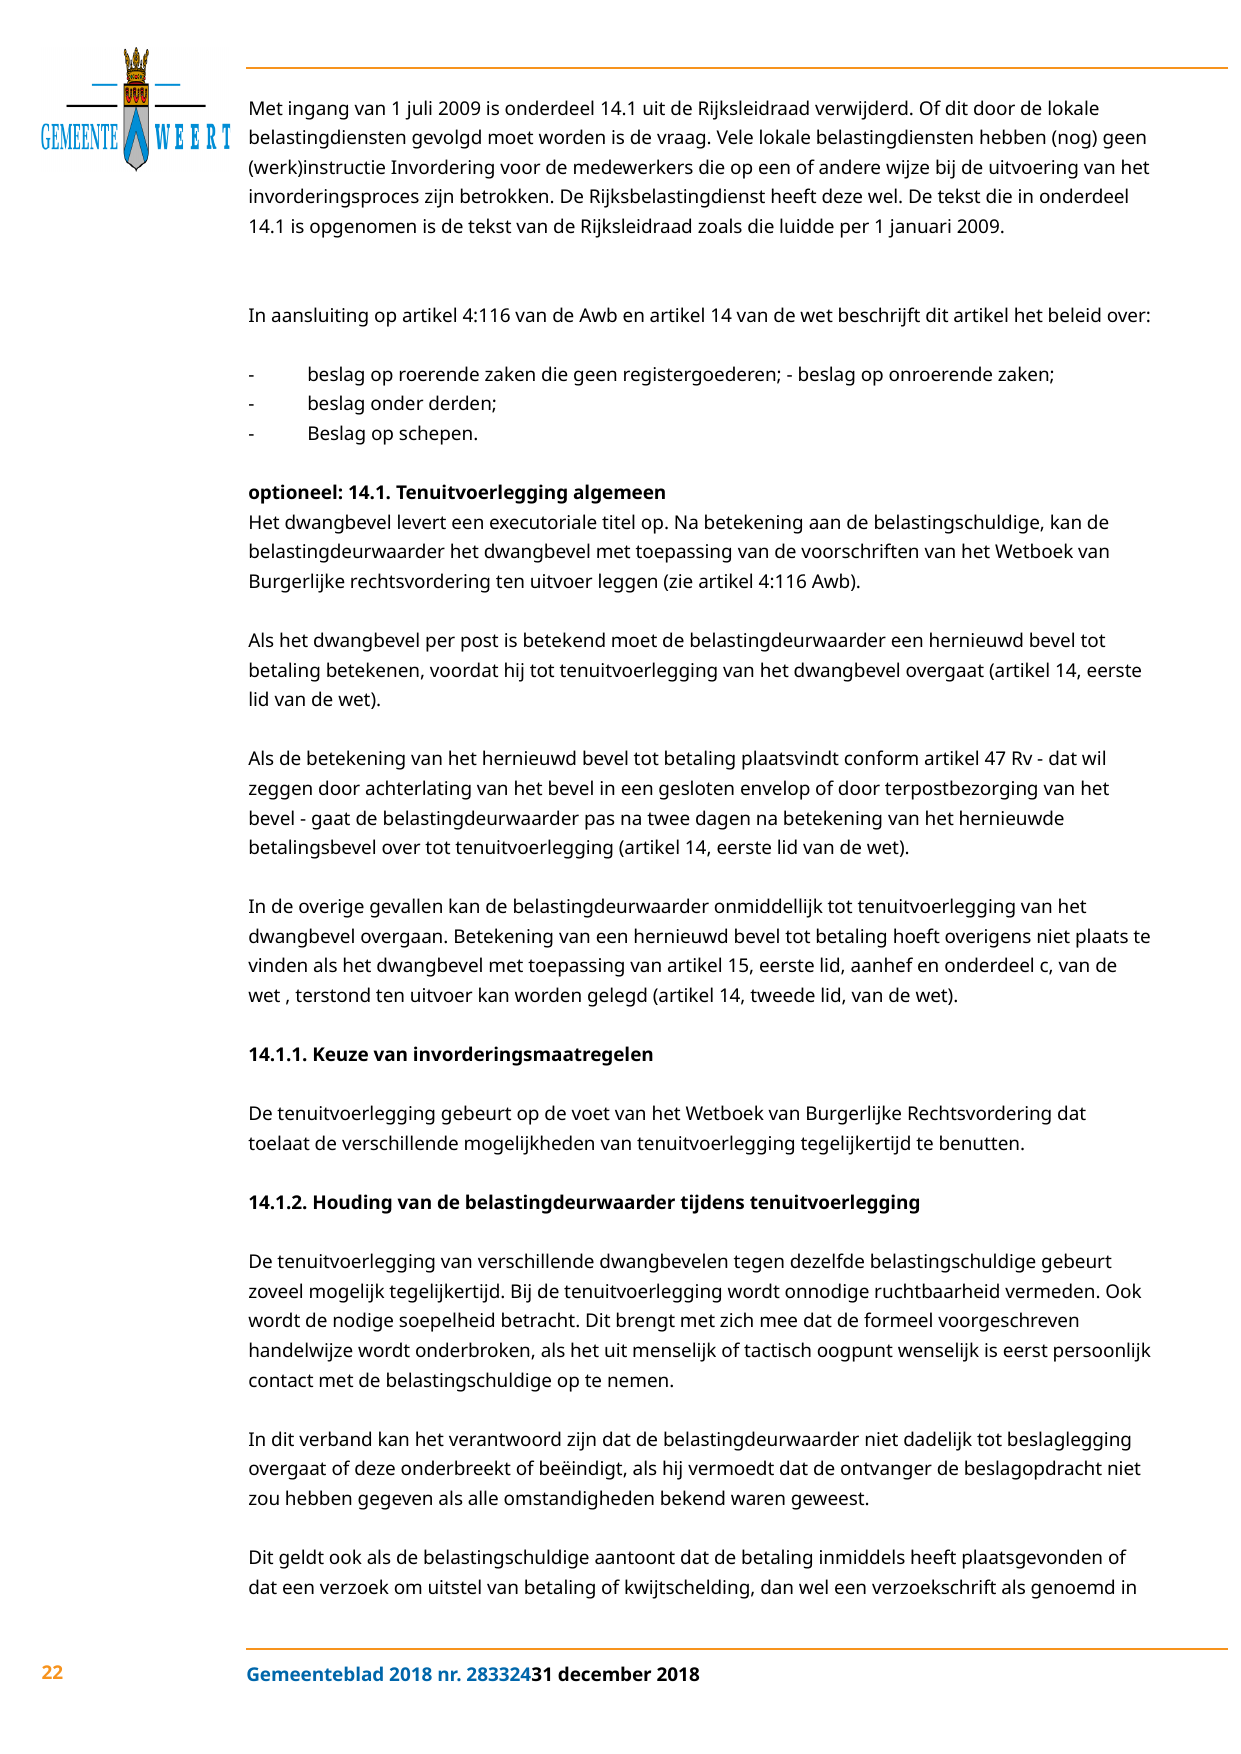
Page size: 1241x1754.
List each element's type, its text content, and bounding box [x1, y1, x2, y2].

text De tenuitvoerlegging van verschillende dwangbevelen tegen dezelfde belastingschuldige gebeurt zoveel mogelijk tegelijkertijd. Bij de tenuitvoerlegging wordt onnodige ruchtbaarheid vermeden. Ook wordt de nodige soepelheid betracht. Dit brengt met zich mee dat de formeel voorgeschreven handelwijze wordt onderbroken, als het uit menselijk of tactisch oogpunt wenselijk is eerst persoonlijk contact met de belastingschuldige op te nemen. [248, 1248, 1152, 1393]
text 14.1.2. Houding van de belastingdeurwaarder tijdens tenuitvoerlegging [248, 1189, 1152, 1215]
text Het dwangbevel levert een executoriale titel op. Na betekening aan de belastingschuldige, kan de belastingdeurwaarder het dwangbevel met toepassing van de voorschriften van het Wetboek van Burgerlijke rechtsvordering ten uitvoer leggen (zie artikel 4:116 Awb). [248, 509, 1152, 594]
text Dit geldt ook als de belastingschuldige aantoont dat de betaling inmiddels heeft plaatsgevonden of dat een verzoek om uitstel van betaling of kwijtschelding, dan wel een verzoekschrift als genoemd in [248, 1544, 1152, 1600]
text In dit verband kan het verantwoord zijn dat de belastingdeurwaarder niet dadelijk tot beslaglegging overgaat of deze onderbreekt of beëindigt, als hij vermoedt dat de ontvanger de beslagopdracht niet zou hebben gegeven als alle omstandigheden bekend waren geweest. [248, 1426, 1152, 1511]
text Met ingang van 1 juli 2009 is onderdeel 14.1 uit de Rijksleidraad verwijderd. Of dit door de lokale belastingdiensten gevolgd moet worden is de vraag. Vele lokale belastingdiensten hebben (nog) geen (werk)instructie Invordering voor de medewerkers die op een of andere wijze bij de uitvoering van het invorderingsproces zijn betrokken. De Rijksbelastingdienst heeft deze wel. De tekst die in onderdeel 14.1 is opgenomen is de tekst van de Rijksleidraad zoals die luidde per 1 januari 2009. [248, 95, 1152, 239]
text 14.1.1. Keuze van invorderingsmaatregelen [248, 1041, 1152, 1067]
list beslag op roerende zaken die geen registergoederen; - beslag op onroerende zaken; [248, 361, 1152, 387]
list beslag onder derden; [248, 391, 1152, 416]
picture [41, 47, 231, 172]
text Als het dwangbevel per post is betekend moet de belastingdeurwaarder een hernieuwd bevel tot betaling betekenen, voordat hij tot tenuitvoerlegging van het dwangbevel overgaat (artikel 14, eerste lid van de wet). [248, 627, 1152, 712]
list Beslag op schepen. [248, 420, 1152, 446]
text Als de betekening van het hernieuwd bevel tot betaling plaatsvindt conform artikel 47 Rv - dat wil zeggen door achterlating van het bevel in een gesloten envelop of door terpostbezorging van het bevel - gaat de belastingdeurwaarder pas na twee dagen na betekening van het hernieuwde betalingsbevel over tot tenuitvoerlegging (artikel 14, eerste lid van de wet). [248, 746, 1152, 860]
text De tenuitvoerlegging gebeurt op de voet van het Wetboek van Burgerlijke Rechtsvordering dat toelaat de verschillende mogelijkheden van tenuitvoerlegging tegelijkertijd te benutten. [248, 1101, 1152, 1156]
text optioneel: 14.1. Tenuitvoerlegging algemeen [248, 479, 1152, 505]
text In de overige gevallen kan de belastingdeurwaarder onmiddellijk tot tenuitvoerlegging van het dwangbevel overgaan. Betekening van een hernieuwd bevel tot betaling hoeft overigens niet plaats te vinden als het dwangbevel met toepassing van artikel 15, eerste lid, aanhef en onderdeel c, van de wet , terstond ten uitvoer kan worden gelegd (artikel 14, tweede lid, van de wet). [248, 893, 1152, 1008]
text In aansluiting op artikel 4:116 van de Awb en artikel 14 van de wet beschrijft dit artikel het beleid over: [248, 302, 1152, 328]
